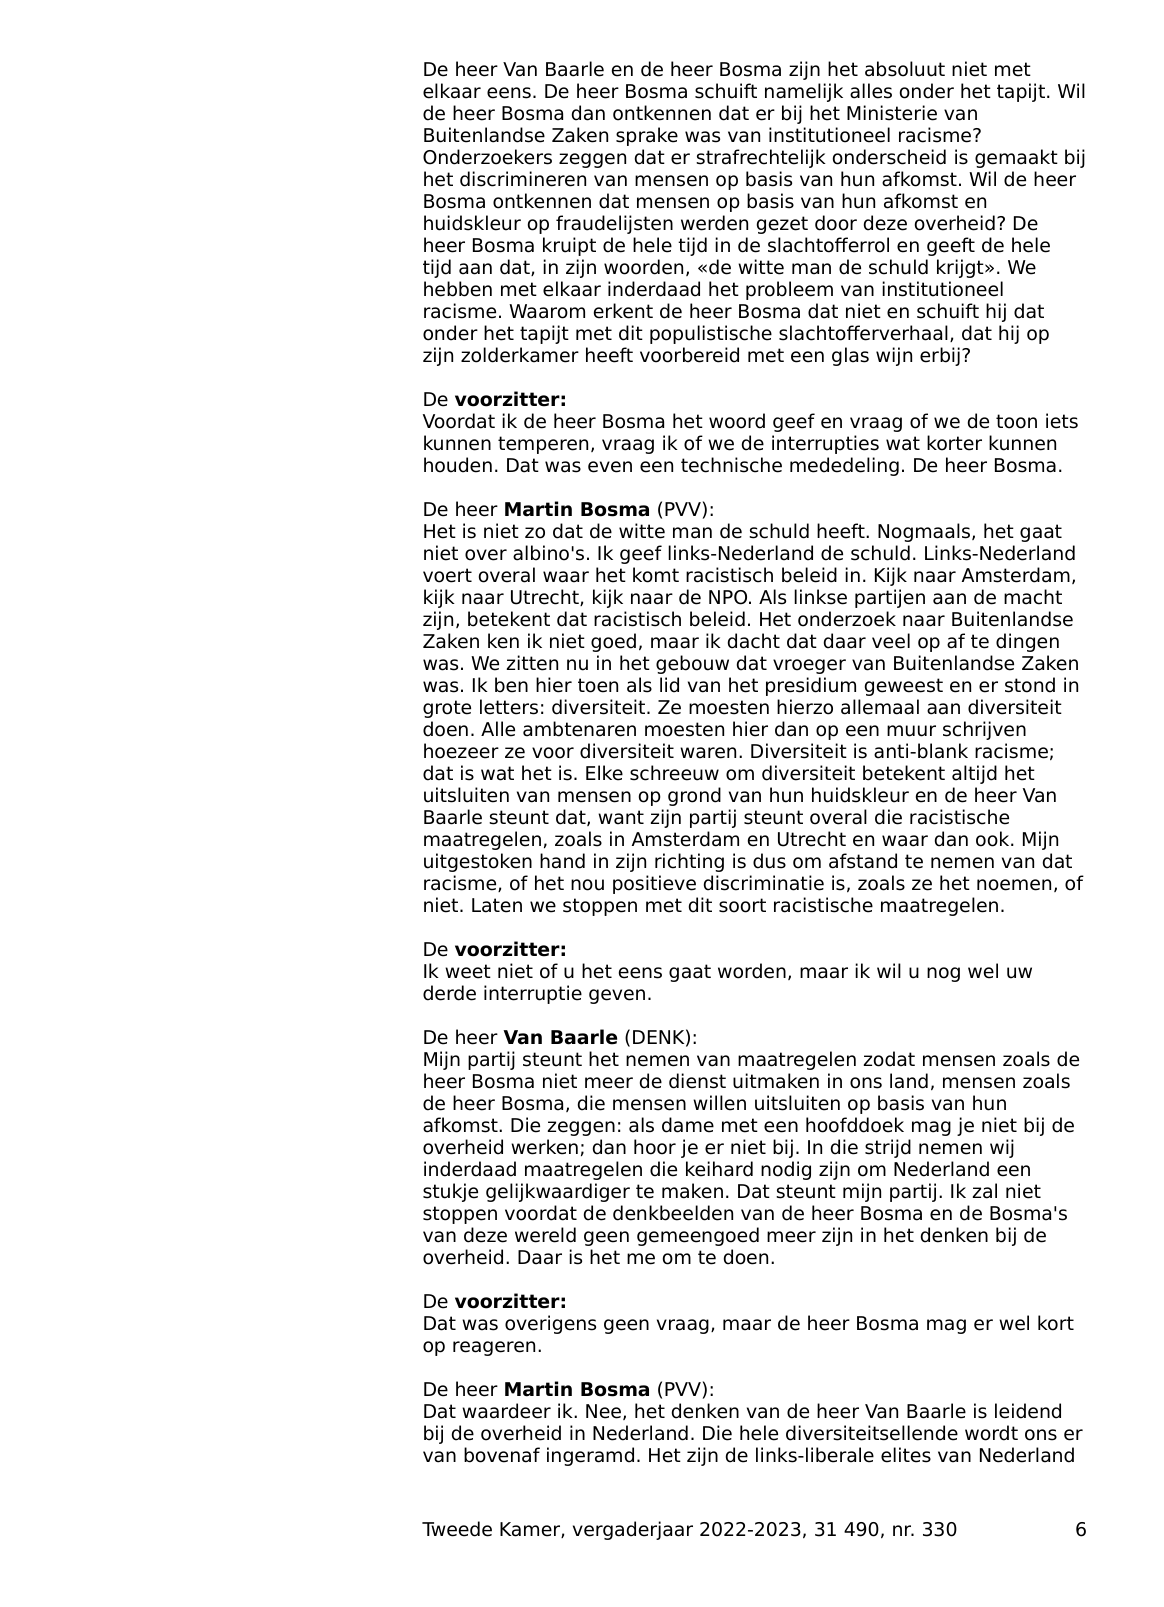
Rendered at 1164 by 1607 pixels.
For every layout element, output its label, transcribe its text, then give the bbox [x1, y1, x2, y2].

text Het is niet zo dat de witte man de schuld heeft. Nogmaals, het gaat niet over albino's. Ik geef links-Nederland de schuld. Links-Nederland voert overal waar het komt racistisch beleid in. Kijk naar Amsterdam, kijk naar Utrecht, kijk naar de NPO. Als linkse partijen aan de macht zijn, betekent dat racistisch beleid. Het onderzoek naar Buitenlandse Zaken ken ik niet goed, maar ik dacht dat daar veel op af te dingen was. We zitten nu in het gebouw dat vroeger van Buitenlandse Zaken was. Ik ben hier toen als lid van het presidium geweest en er stond in grote letters: diversiteit. Ze moesten hierzo allemaal aan diversiteit doen. Alle ambtenaren moesten hier dan op een muur schrijven hoezeer ze voor diversiteit waren. Diversiteit is anti-blank racisme; dat is wat het is. Elke schreeuw om diversiteit betekent altijd het uitsluiten van mensen op grond van hun huidskleur en de heer Van Baarle steunt dat, want zijn partij steunt overal die racistische maatregelen, zoals in Amsterdam en Utrecht en waar dan ook. Mijn uitgestoken hand in zijn richting is dus om afstand te nemen van dat racisme, of het nou positieve discriminatie is, zoals ze het noemen, of niet. Laten we stoppen met dit soort racistische maatregelen. [422, 521, 1087, 917]
text De heer Van Baarle (DENK): [422, 1027, 1087, 1049]
text Dat waardeer ik. Nee, het denken van de heer Van Baarle is leidend bij de overheid in Nederland. Die hele diversiteitsellende wordt ons er van bovenaf ingeramd. Het zijn de links-liberale elites van Nederland [422, 1401, 1087, 1467]
text De voorzitter: [422, 1291, 1087, 1313]
text Mijn partij steunt het nemen van maatregelen zodat mensen zoals de heer Bosma niet meer de dienst uitmaken in ons land, mensen zoals de heer Bosma, die mensen willen uitsluiten op basis van hun afkomst. Die zeggen: als dame met een hoofddoek mag je niet bij de overheid werken; dan hoor je er niet bij. In die strijd nemen wij inderdaad maatregelen die keihard nodig zijn om Nederland een stukje gelijkwaardiger te maken. Dat steunt mijn partij. Ik zal niet stoppen voordat de denkbeelden van de heer Bosma en de Bosma's van deze wereld geen gemeengoed meer zijn in het denken bij de overheid. Daar is het me om te doen. [422, 1049, 1087, 1269]
text Dat was overigens geen vraag, maar de heer Bosma mag er wel kort op reageren. [422, 1313, 1087, 1357]
text Voordat ik de heer Bosma het woord geef en vraag of we de toon iets kunnen temperen, vraag ik of we de interrupties wat korter kunnen houden. Dat was even een technische mededeling. De heer Bosma. [422, 411, 1087, 477]
text De heer Martin Bosma (PVV): [422, 1379, 1087, 1401]
text De voorzitter: [422, 389, 1087, 411]
text De heer Martin Bosma (PVV): [422, 499, 1087, 521]
text Ik weet niet of u het eens gaat worden, maar ik wil u nog wel uw derde interruptie geven. [422, 961, 1087, 1005]
text De heer Van Baarle en de heer Bosma zijn het absoluut niet met elkaar eens. De heer Bosma schuift namelijk alles onder het tapijt. Wil de heer Bosma dan ontkennen dat er bij het Ministerie van Buitenlandse Zaken sprake was van institutioneel racisme? Onderzoekers zeggen dat er strafrechtelijk onderscheid is gemaakt bij het discrimineren van mensen op basis van hun afkomst. Wil de heer Bosma ontkennen dat mensen op basis van hun afkomst en huidskleur op fraudelijsten werden gezet door deze overheid? De heer Bosma kruipt de hele tijd in de slachtofferrol en geeft de hele tijd aan dat, in zijn woorden, «de witte man de schuld krijgt». We hebben met elkaar inderdaad het probleem van institutioneel racisme. Waarom erkent de heer Bosma dat niet en schuift hij dat onder het tapijt met dit populistische slachtofferverhaal, dat hij op zijn zolderkamer heeft voorbereid met een glas wijn erbij? [422, 59, 1087, 367]
text De voorzitter: [422, 939, 1087, 961]
